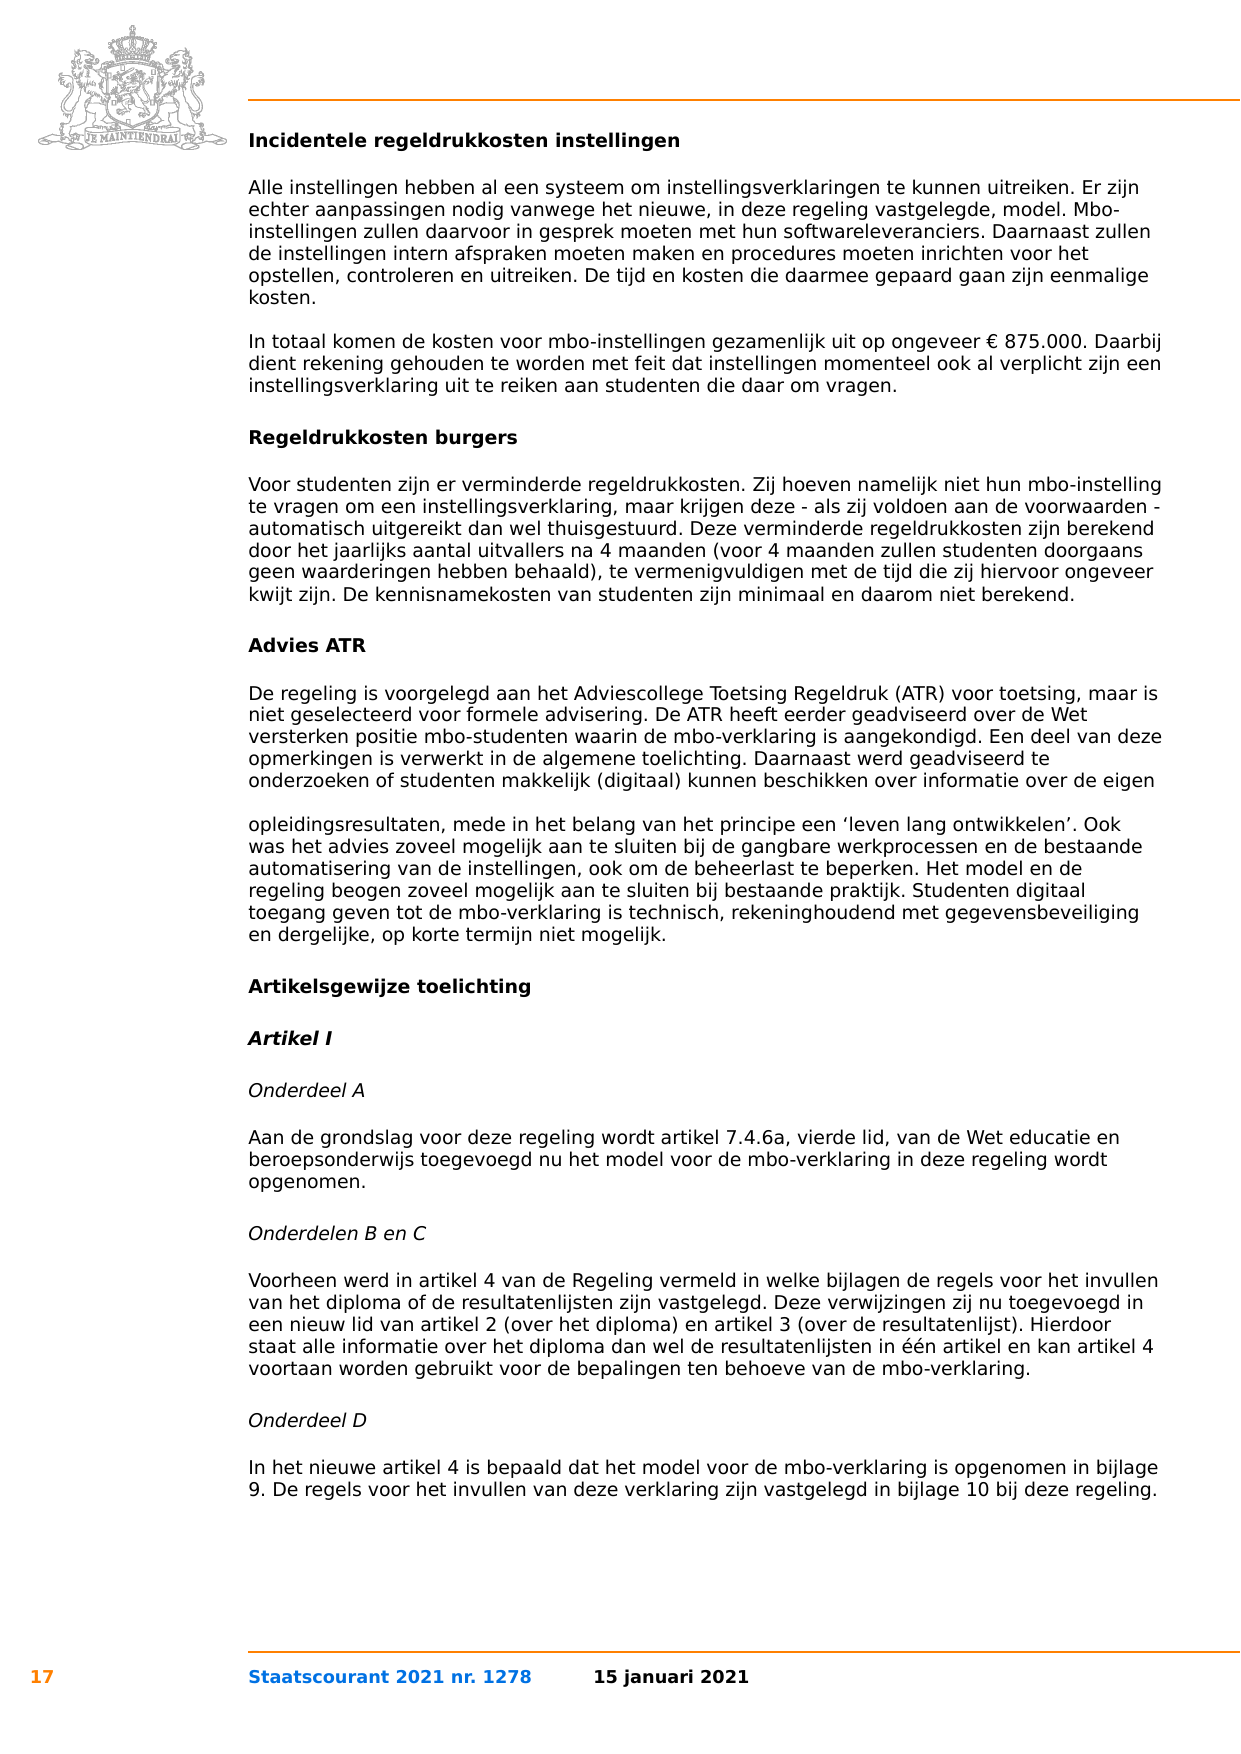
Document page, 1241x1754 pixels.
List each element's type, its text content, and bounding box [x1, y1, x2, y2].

text opleidingsresultaten, mede in het belang van het principe een ‘leven lang ontwikkelen’. Ook was het advies zoveel mogelijk aan te sluiten bij de gangbare werkprocessen en de bestaande automatisering van de instellingen, ook om de beheerlast te beperken. Het model en de regeling beogen zoveel mogelijk aan te sluiten bij bestaande praktijk. Studenten digitaal toegang geven tot de mbo-verklaring is technisch, rekeninghoudend met gegevensbeveiliging en dergelijke, op korte termijn niet mogelijk. [248, 814, 1163, 946]
subtitle Onderdeel D [248, 1410, 1163, 1432]
subtitle Artikelsgewijze toelichting [248, 976, 1163, 998]
subtitle Advies ATR [248, 635, 1163, 657]
subtitle Incidentele regeldrukkosten instellingen [248, 130, 1163, 152]
text De regeling is voorgelegd aan het Adviescollege Toetsing Regeldruk (ATR) voor toetsing, maar is niet geselecteerd voor formele advisering. De ATR heeft eerder geadviseerd over de Wet versterken positie mbo-studenten waarin de mbo-verklaring is aangekondigd. Een deel van deze opmerkingen is verwerkt in de algemene toelichting. Daarnaast werd geadviseerd te onderzoeken of studenten makkelijk (digitaal) kunnen beschikken over informatie over de eigen [248, 682, 1163, 792]
text In totaal komen de kosten voor mbo-instellingen gezamenlijk uit op ongeveer € 875.000. Daarbij dient rekening gehouden te worden met feit dat instellingen momenteel ook al verplicht zijn een instellingsverklaring uit te reiken aan studenten die daar om vragen. [248, 331, 1163, 397]
text Alle instellingen hebben al een systeem om instellingsverklaringen te kunnen uitreiken. Er zijn echter aanpassingen nodig vanwege het nieuwe, in deze regeling vastgelegde, model. Mbo-instellingen zullen daarvoor in gesprek moeten met hun softwareleveranciers. Daarnaast zullen de instellingen intern afspraken moeten maken en procedures moeten inrichten voor het opstellen, controleren en uitreiken. De tijd en kosten die daarmee gepaard gaan zijn eenmalige kosten. [248, 177, 1163, 309]
picture [38, 25, 227, 150]
text Aan de grondslag voor deze regeling wordt artikel 7.4.6a, vierde lid, van de Wet educatie en beroepsonderwijs toegevoegd nu het model voor de mbo-verklaring in deze regeling wordt opgenomen. [248, 1127, 1163, 1193]
subtitle Regeldrukkosten burgers [248, 427, 1163, 448]
subtitle Onderdelen B en C [248, 1223, 1163, 1245]
text Voor studenten zijn er verminderde regeldrukkosten. Zij hoeven namelijk niet hun mbo-instelling te vragen om een instellingsverklaring, maar krijgen deze - als zij voldoen aan de voorwaarden - automatisch uitgereikt dan wel thuisgestuurd. Deze verminderde regeldrukkosten zijn berekend door het jaarlijks aantal uitvallers na 4 maanden (voor 4 maanden zullen studenten doorgaans geen waarderingen hebben behaald), te vermenigvuldigen met de tijd die zij hiervoor ongeveer kwijt zijn. De kennisnamekosten van studenten zijn minimaal en daarom niet berekend. [248, 473, 1163, 605]
subtitle Artikel I [248, 1028, 1163, 1050]
subtitle Onderdeel A [248, 1080, 1163, 1102]
text In het nieuwe artikel 4 is bepaald dat het model voor de mbo-verklaring is opgenomen in bijlage 9. De regels voor het invullen van deze verklaring zijn vastgelegd in bijlage 10 bij deze regeling. [248, 1457, 1163, 1501]
text Voorheen werd in artikel 4 van de Regeling vermeld in welke bijlagen de regels voor het invullen van het diploma of de resultatenlijsten zijn vastgelegd. Deze verwijzingen zij nu toegevoegd in een nieuw lid van artikel 2 (over het diploma) en artikel 3 (over de resultatenlijst). Hierdoor staat alle informatie over het diploma dan wel de resultatenlijsten in één artikel en kan artikel 4 voortaan worden gebruikt voor de bepalingen ten behoeve van de mbo-verklaring. [248, 1270, 1163, 1380]
